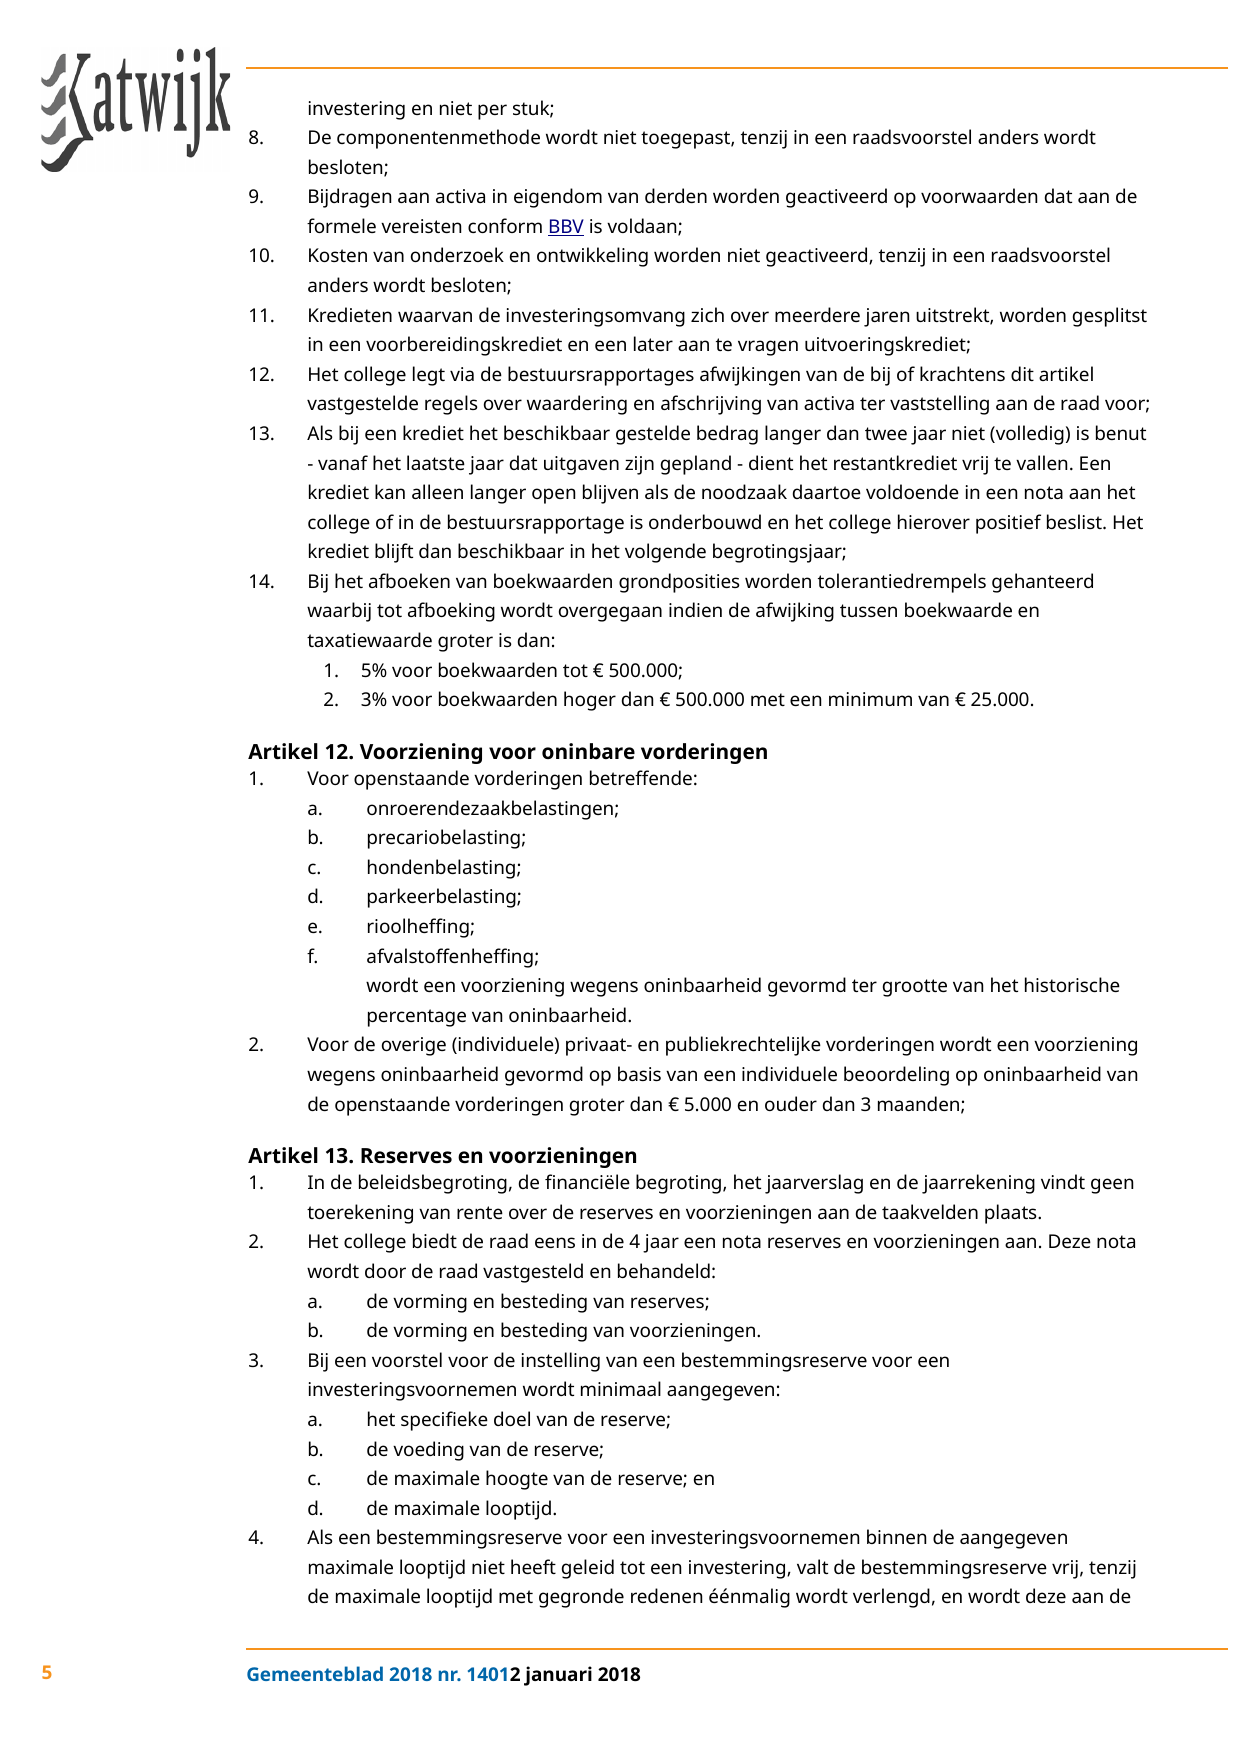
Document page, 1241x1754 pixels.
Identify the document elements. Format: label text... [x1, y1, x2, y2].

list Als een bestemmingsreserve voor een investeringsvoornemen binnen de aangegeven maximale looptijd niet heeft geleid tot een investering, valt de bestemmingsreserve vrij, tenzij de maximale looptijd met gegronde redenen éénmalig wordt verlengd, en wordt deze aan de [248, 1524, 1152, 1609]
list hondenbelasting; [307, 854, 1152, 880]
list De componentenmethode wordt niet toegepast, tenzij in een raadsvoorstel anders wordt besloten; [248, 124, 1152, 180]
list wordt een voorziening wegens oninbaarheid gevormd ter grootte van het historische percentage van oninbaarheid. [307, 972, 1152, 1028]
text Artikel 12. Voorziening voor oninbare vorderingen [248, 737, 1152, 765]
list In de beleidsbegroting, de financiële begroting, het jaarverslag en de jaarrekening vindt geen toerekening van rente over de reserves en voorzieningen aan de taakvelden plaats. [248, 1169, 1152, 1225]
list de vorming en besteding van voorzieningen. [307, 1317, 1152, 1343]
list de vorming en besteding van reserves; [307, 1288, 1152, 1314]
picture [41, 47, 231, 172]
list afvalstoffenheffing; [307, 943, 1152, 968]
list de voeding van de reserve; [307, 1436, 1152, 1462]
list Het college biedt de raad eens in de 4 jaar een nota reserves en voorzieningen aan. Deze nota wordt door de raad vastgesteld en behandeld: [248, 1229, 1152, 1284]
list investering en niet per stuk; [248, 95, 1152, 121]
list parkeerbelasting; [307, 884, 1152, 909]
list rioolheffing; [307, 913, 1152, 939]
list Kredieten waarvan de investeringsomvang zich over meerdere jaren uitstrekt, worden gesplitst in een voorbereidingskrediet en een later aan te vragen uitvoeringskrediet; [248, 302, 1152, 357]
list precariobelasting; [307, 824, 1152, 850]
text Artikel 13. Reserves en voorzieningen [248, 1141, 1152, 1169]
list Bij het afboeken van boekwaarden grondposities worden tolerantiedrempels gehanteerd waarbij tot afboeking wordt overgegaan indien de afwijking tussen boekwaarde en taxatiewaarde groter is dan: [248, 568, 1152, 653]
list het specifieke doel van de reserve; [307, 1406, 1152, 1432]
list de maximale hoogte van de reserve; en [307, 1465, 1152, 1491]
list Kosten van onderzoek en ontwikkeling worden niet geactiveerd, tenzij in een raadsvoorstel anders wordt besloten; [248, 243, 1152, 298]
list onroerendezaakbelastingen; [307, 795, 1152, 821]
list Bij een voorstel voor de instelling van een bestemmingsreserve voor een investeringsvoornemen wordt minimaal aangegeven: [248, 1347, 1152, 1402]
list Voor openstaande vorderingen betreffende: [248, 765, 1152, 791]
list de maximale looptijd. [307, 1495, 1152, 1521]
list Voor de overige (individuele) privaat- en publiekrechtelijke vorderingen wordt een voorziening wegens oninbaarheid gevormd op basis van een individuele beoordeling op oninbaarheid van de openstaande vorderingen groter dan € 5.000 en ouder dan 3 maanden; [248, 1032, 1152, 1116]
list 3% voor boekwaarden hoger dan € 500.000 met een minimum van € 25.000. [323, 686, 1152, 712]
list Als bij een krediet het beschikbaar gestelde bedrag langer dan twee jaar niet (volledig) is benut - vanaf het laatste jaar dat uitgaven zijn gepland - dient het restantkrediet vrij te vallen. Een krediet kan alleen langer open blijven als de noodzaak daartoe voldoende in een nota aan het college of in de bestuursrapportage is onderbouwd en het college hierover positief beslist. Het krediet blijft dan beschikbaar in het volgende begrotingsjaar; [248, 420, 1152, 564]
list Het college legt via de bestuursrapportages afwijkingen van de bij of krachtens dit artikel vastgestelde regels over waardering en afschrijving van activa ter vaststelling aan de raad voor; [248, 361, 1152, 416]
list Bijdragen aan activa in eigendom van derden worden geactiveerd op voorwaarden dat aan de formele vereisten conform BBV is voldaan; [248, 183, 1152, 239]
list 5% voor boekwaarden tot € 500.000; [323, 657, 1152, 683]
